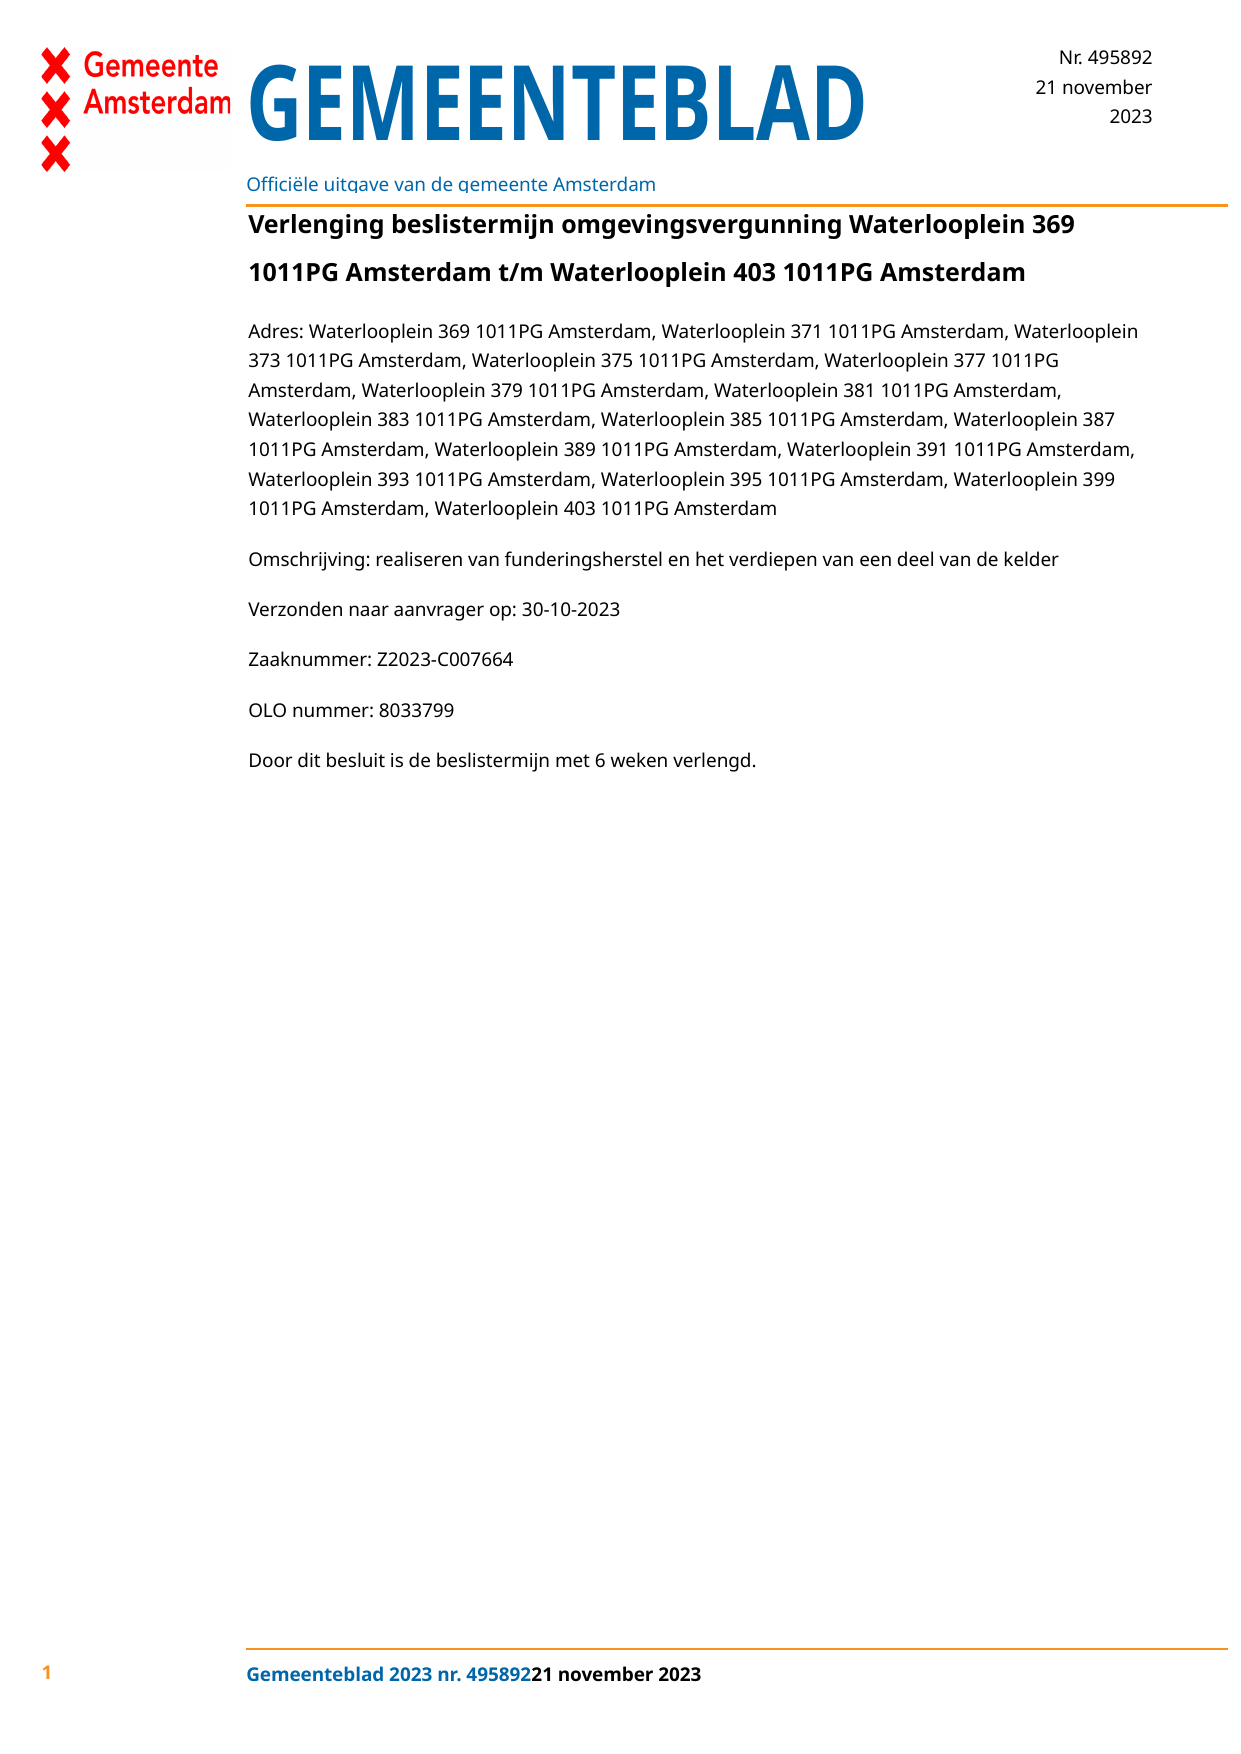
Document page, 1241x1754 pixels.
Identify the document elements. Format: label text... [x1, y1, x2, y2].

text Omschrijving: realiseren van funderingsherstel en het verdiepen van een deel van de kelder [248, 546, 1152, 572]
text OLO nummer: 8033799 [248, 697, 1152, 723]
text Verzonden naar aanvrager op: 30-10-2023 [248, 596, 1152, 622]
text Adres: Waterlooplein 369 1011PG Amsterdam, Waterlooplein 371 1011PG Amsterdam, Waterlooplein 373 1011PG Amsterdam, Waterlooplein 375 1011PG Amsterdam, Waterlooplein 377 1011PG Amsterdam, Waterlooplein 379 1011PG Amsterdam, Waterlooplein 381 1011PG Amsterdam, Waterlooplein 383 1011PG Amsterdam, Waterlooplein 385 1011PG Amsterdam, Waterlooplein 387 1011PG Amsterdam, Waterlooplein 389 1011PG Amsterdam, Waterlooplein 391 1011PG Amsterdam, Waterlooplein 393 1011PG Amsterdam, Waterlooplein 395 1011PG Amsterdam, Waterlooplein 399 1011PG Amsterdam, Waterlooplein 403 1011PG Amsterdam [248, 318, 1152, 521]
text Verlenging beslistermijn omgevingsvergunning Waterlooplein 369 1011PG Amsterdam t/m Waterlooplein 403 1011PG Amsterdam [248, 207, 1152, 288]
text Door dit besluit is de beslistermijn met 6 weken verlengd. [248, 747, 1152, 773]
text Zaaknummer: Z2023-C007664 [248, 647, 1152, 672]
picture [41, 47, 231, 172]
